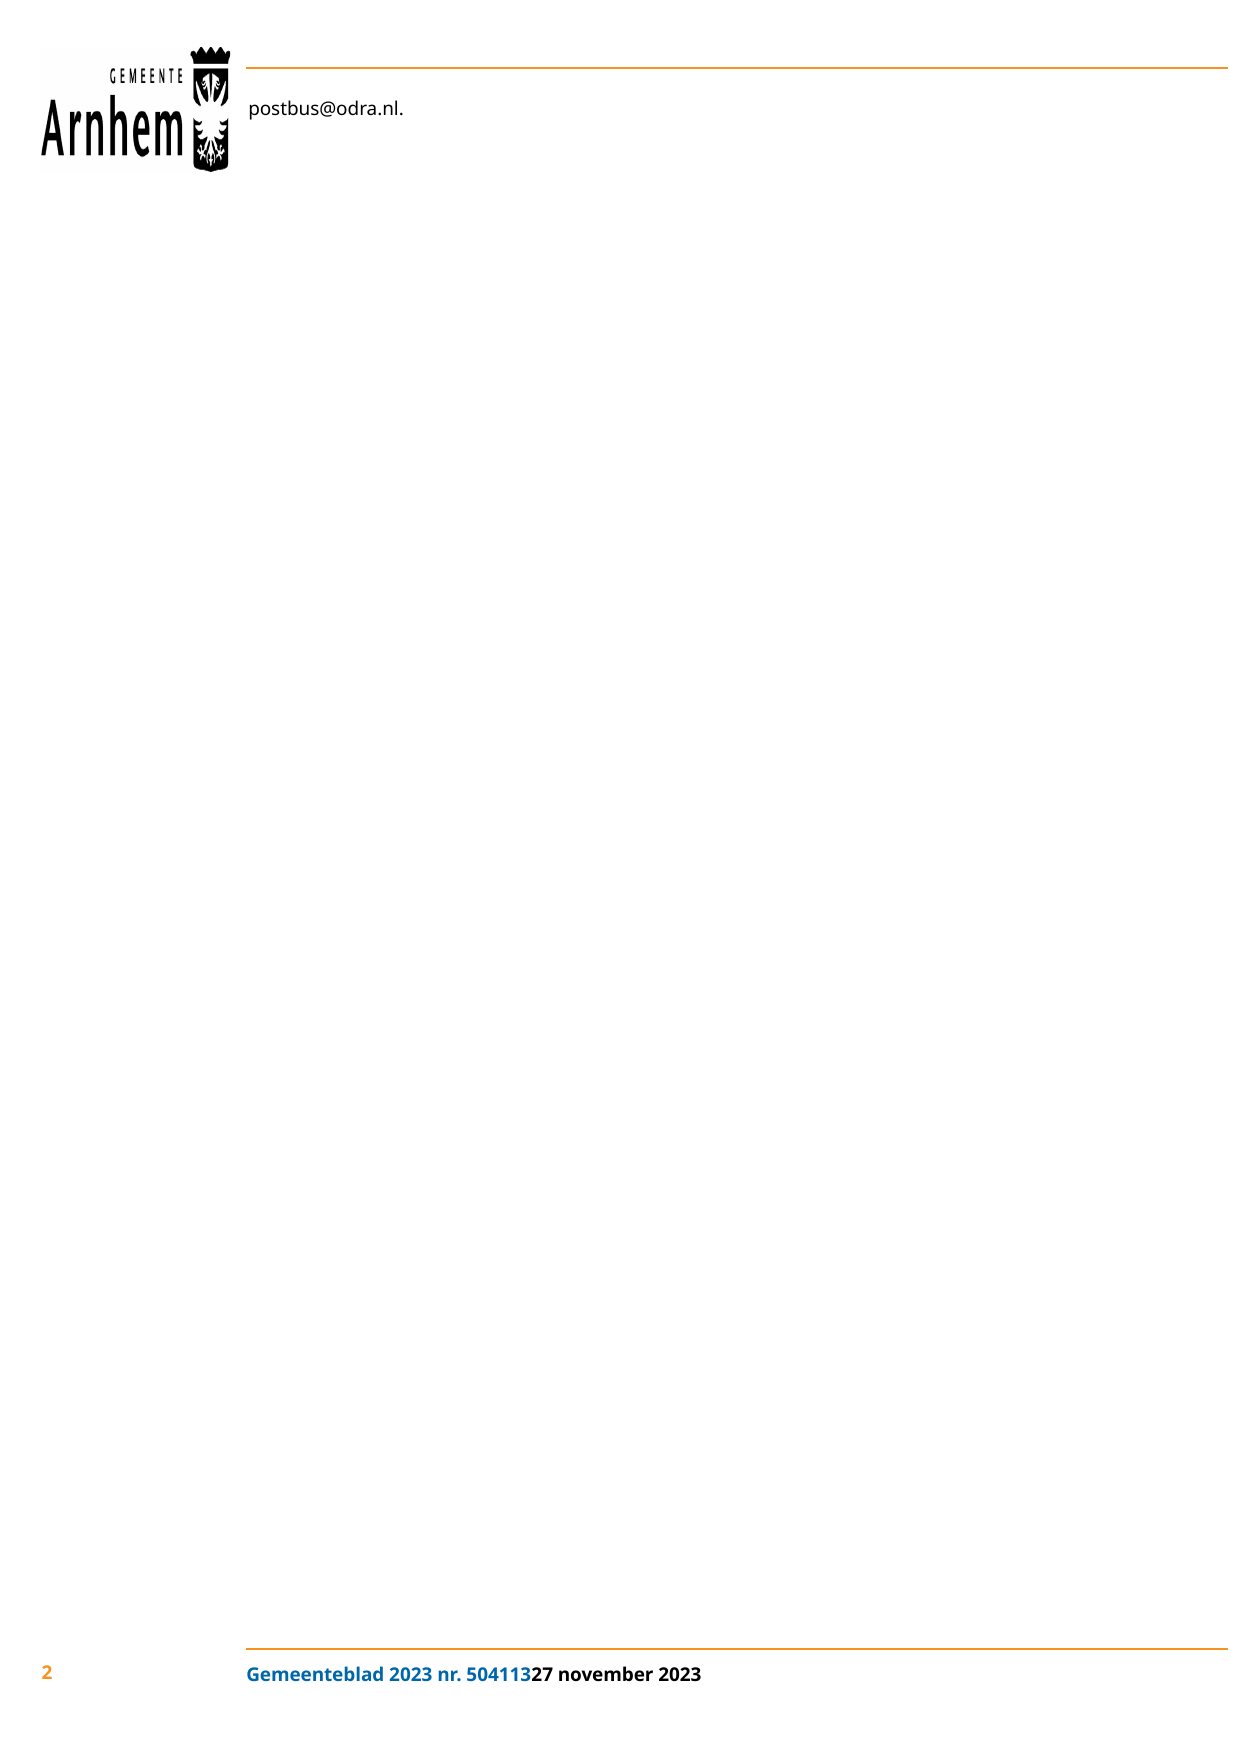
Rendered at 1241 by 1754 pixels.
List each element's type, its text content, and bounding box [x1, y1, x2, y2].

picture [41, 47, 231, 172]
text postbus@odra.nl. [248, 95, 1152, 121]
